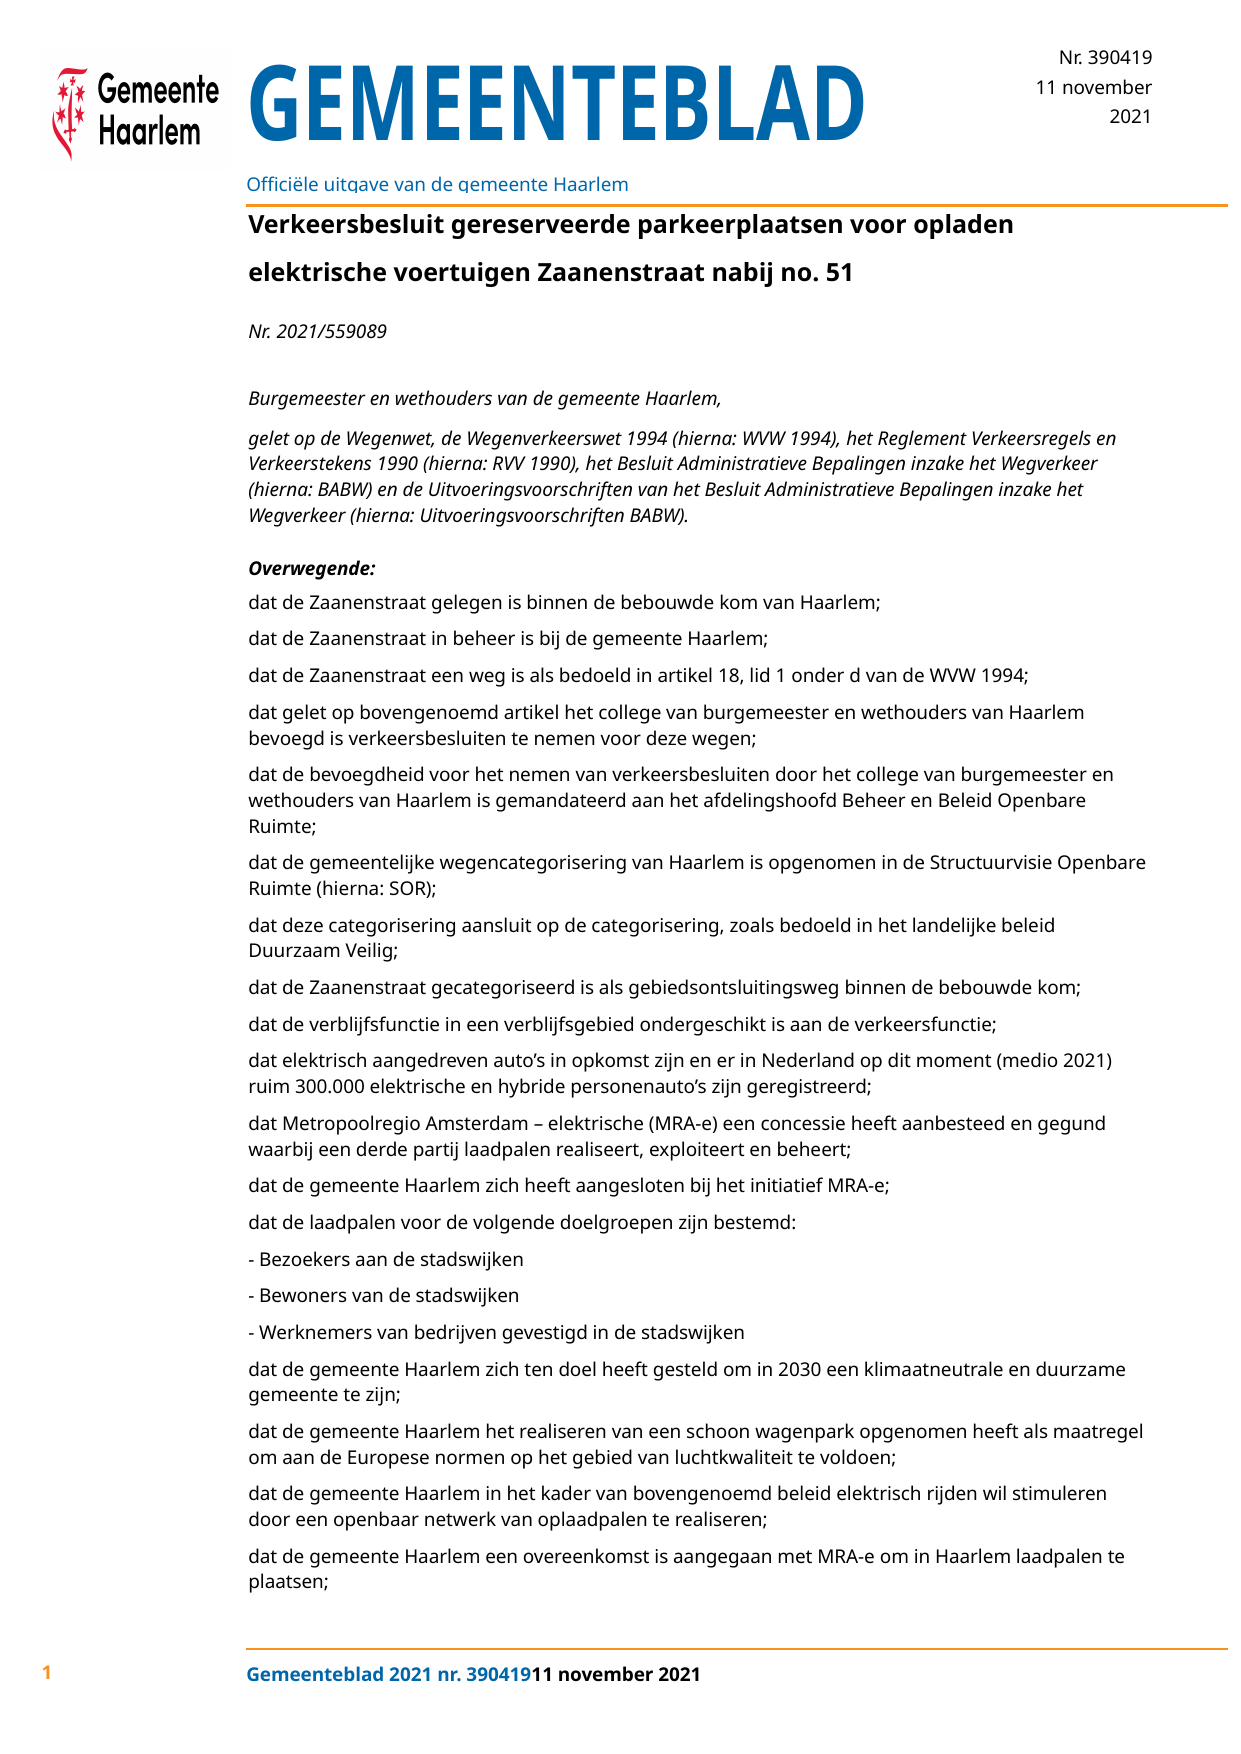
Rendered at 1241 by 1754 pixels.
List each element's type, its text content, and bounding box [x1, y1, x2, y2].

text Verkeersbesluit gereserveerde parkeerplaatsen voor opladen elektrische voertuigen Zaanenstraat nabij no. 51 [248, 207, 1152, 288]
text - Bezoekers aan de stadswijken [248, 1246, 1152, 1271]
text dat de gemeente Haarlem in het kader van bovengenoemd beleid elektrisch rijden wil stimuleren door een openbaar netwerk van oplaadpalen te realiseren; [248, 1481, 1152, 1532]
text dat de bevoegdheid voor het nemen van verkeersbesluiten door het college van burgemeester en wethouders van Haarlem is gemandateerd aan het afdelingshoofd Beheer en Beleid Openbare Ruimte; [248, 761, 1152, 838]
text dat de Zaanenstraat gecategoriseerd is als gebiedsontsluitingsweg binnen de bebouwde kom; [248, 974, 1152, 1000]
text dat gelet op bovengenoemd artikel het college van burgemeester en wethouders van Haarlem bevoegd is verkeersbesluiten te nemen voor deze wegen; [248, 699, 1152, 750]
text dat de verblijfsfunctie in een verblijfsgebied ondergeschikt is aan de verkeersfunctie; [248, 1011, 1152, 1037]
text dat de gemeente Haarlem zich heeft aangesloten bij het initiatief MRA-e; [248, 1172, 1152, 1198]
text dat elektrisch aangedreven auto’s in opkomst zijn en er in Nederland op dit moment (medio 2021) ruim 300.000 elektrische en hybride personenauto’s zijn geregistreerd; [248, 1048, 1152, 1099]
text dat de Zaanenstraat in beheer is bij de gemeente Haarlem; [248, 626, 1152, 651]
picture [41, 47, 231, 172]
text dat de gemeentelijke wegencategorisering van Haarlem is opgenomen in de Structuurvisie Openbare Ruimte (hierna: SOR); [248, 849, 1152, 901]
text - Werknemers van bedrijven gevestigd in de stadswijken [248, 1319, 1152, 1345]
text dat de Zaanenstraat een weg is als bedoeld in artikel 18, lid 1 onder d van de WVW 1994; [248, 662, 1152, 688]
text - Bewoners van de stadswijken [248, 1282, 1152, 1308]
text dat de gemeente Haarlem een overeenkomst is aangegaan met MRA-e om in Haarlem laadpalen te plaatsen; [248, 1543, 1152, 1594]
text dat Metropoolregio Amsterdam – elektrische (MRA-e) een concessie heeft aanbesteed en gegund waarbij een derde partij laadpalen realiseert, exploiteert en beheert; [248, 1110, 1152, 1161]
text gelet op de Wegenwet, de Wegenverkeerswet 1994 (hierna: WVW 1994), het Reglement Verkeersregels en Verkeerstekens 1990 (hierna: RVV 1990), het Besluit Administratieve Bepalingen inzake het Wegverkeer (hierna: BABW) en de Uitvoeringsvoorschriften van het Besluit Administratieve Bepalingen inzake het Wegverkeer (hierna: Uitvoeringsvoorschriften BABW). [248, 425, 1152, 528]
text dat de gemeente Haarlem het realiseren van een schoon wagenpark opgenomen heeft als maatregel om aan de Europese normen op het gebied van luchtkwaliteit te voldoen; [248, 1418, 1152, 1469]
text dat de Zaanenstraat gelegen is binnen de bebouwde kom van Haarlem; [248, 589, 1152, 615]
text dat deze categorisering aansluit op de categorisering, zoals bedoeld in het landelijke beleid Duurzaam Veilig; [248, 912, 1152, 963]
text Overwegende: [248, 555, 1152, 581]
text Nr. 2021/559089 [248, 318, 1152, 344]
text Burgemeester en wethouders van de gemeente Haarlem, [248, 386, 1152, 411]
text dat de gemeente Haarlem zich ten doel heeft gesteld om in 2030 een klimaatneutrale en duurzame gemeente te zijn; [248, 1356, 1152, 1407]
text dat de laadpalen voor de volgende doelgroepen zijn bestemd: [248, 1209, 1152, 1235]
